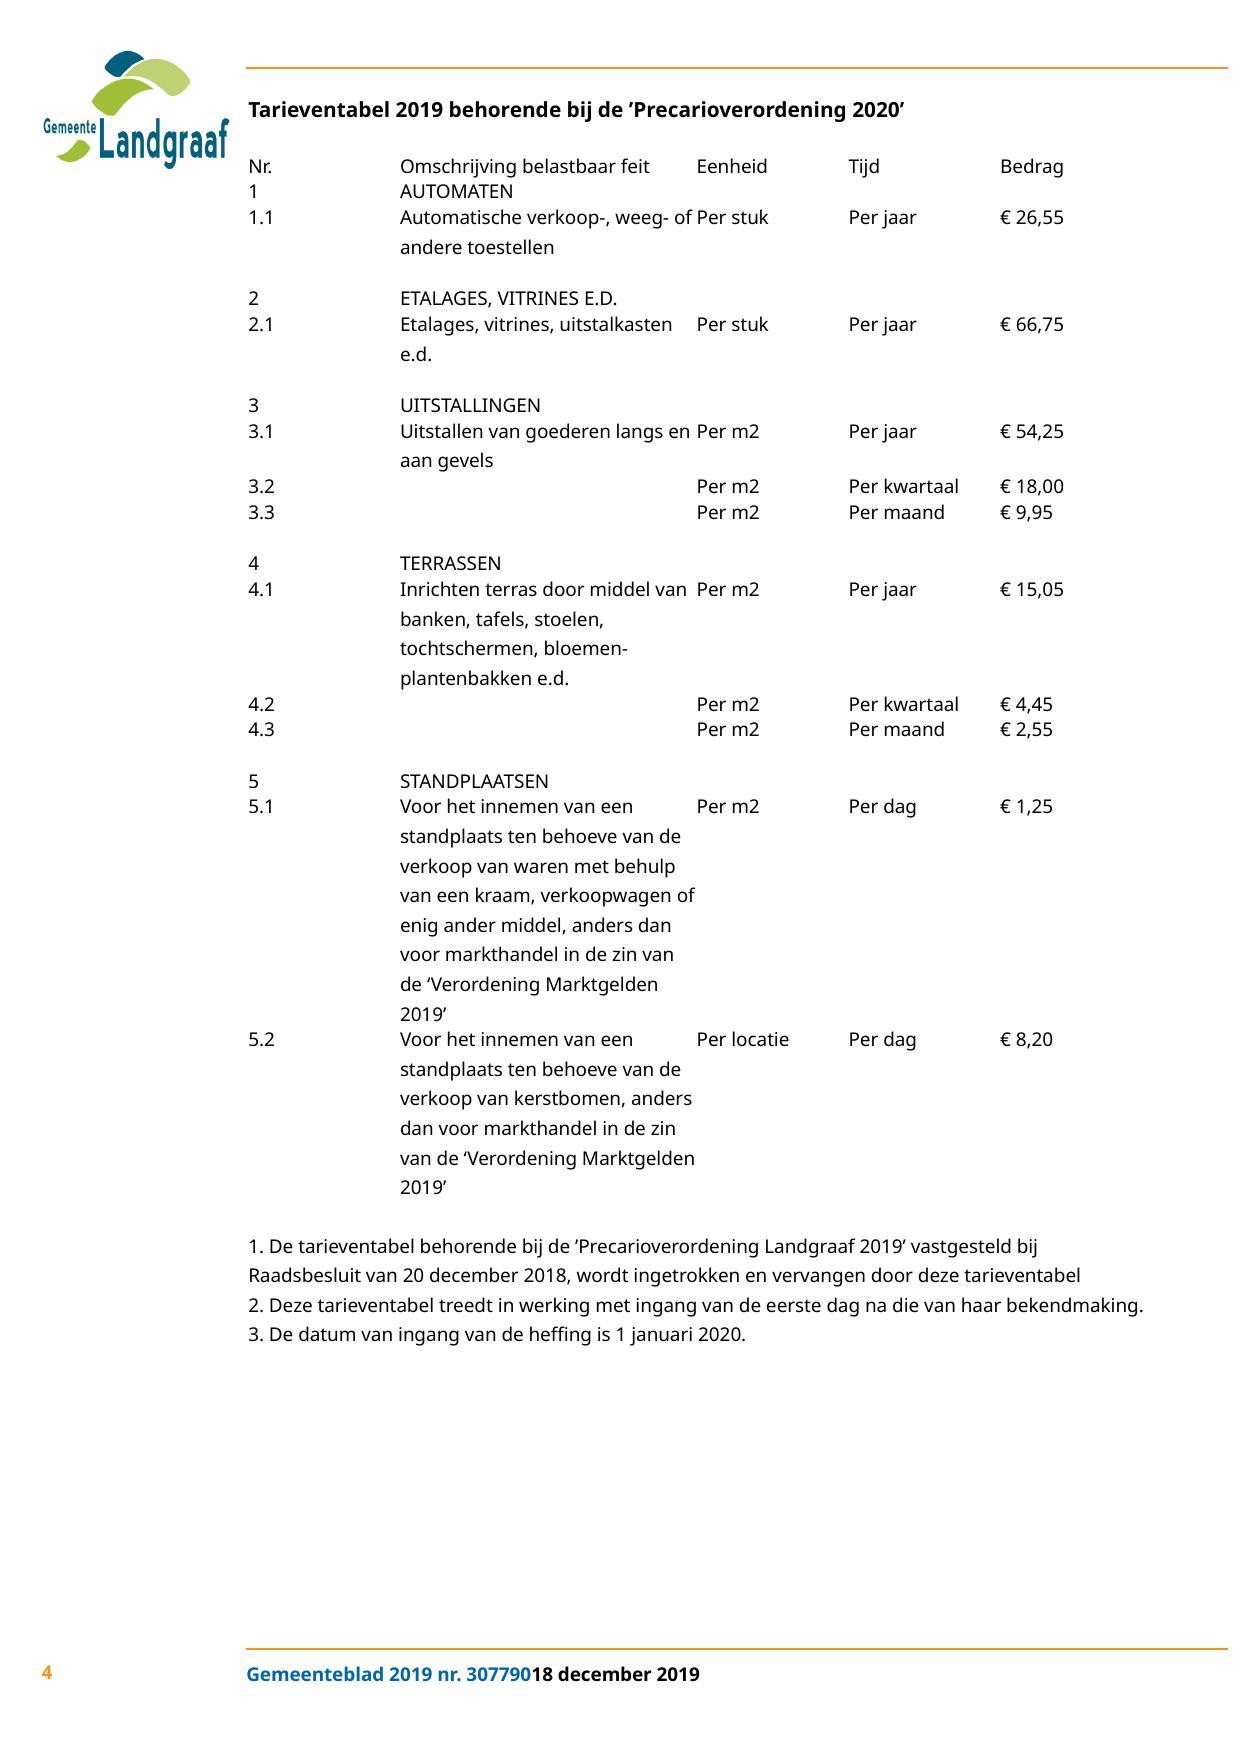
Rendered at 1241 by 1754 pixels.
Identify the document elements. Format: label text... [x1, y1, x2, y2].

table_cell € 66,75 [1000, 311, 1152, 367]
table_cell Per jaar [848, 576, 1000, 691]
table_cell [848, 286, 1000, 311]
table_cell [848, 179, 1000, 204]
table_cell [1000, 551, 1152, 576]
table_cell Per stuk [696, 311, 848, 367]
table_cell [848, 742, 1000, 768]
table_cell € 4,45 [1000, 691, 1152, 716]
table_cell Per m2 [696, 473, 848, 499]
table_cell 5 [248, 768, 400, 794]
table_cell [848, 551, 1000, 576]
table_cell 4.1 [248, 576, 400, 691]
table_cell Per m2 [696, 691, 848, 716]
table_cell [696, 525, 848, 551]
table_cell [400, 499, 696, 525]
table_cell Per dag [848, 794, 1000, 1026]
table_header Nr. [248, 153, 400, 179]
table_cell Per stuk [696, 205, 848, 260]
table_cell [1000, 260, 1152, 286]
table_cell [848, 260, 1000, 286]
table_cell [696, 768, 848, 794]
table_cell Per maand [848, 499, 1000, 525]
picture [41, 47, 231, 172]
table_cell [1000, 392, 1152, 418]
table_cell [1000, 286, 1152, 311]
table_cell [400, 742, 696, 768]
table_cell [400, 260, 696, 286]
table_cell Per jaar [848, 418, 1000, 473]
table_cell Per dag [848, 1026, 1000, 1200]
table_cell [248, 525, 400, 551]
text 1. De tarieventabel behorende bij de ’Precarioverordening Landgraaf 2019’ vastgesteld bij Raadsbesluit van 20 december 2018, wordt ingetrokken en vervangen door deze tarieventabel [248, 1233, 1152, 1288]
table_cell [400, 367, 696, 392]
table_cell € 15,05 [1000, 576, 1152, 691]
table_cell Per m2 [696, 576, 848, 691]
table_cell [848, 525, 1000, 551]
text Tarieventabel 2019 behorende bij de ’Precarioverordening 2020’ [248, 95, 1152, 123]
table_cell STANDPLAATSEN [400, 768, 696, 794]
table_cell 3.2 [248, 473, 400, 499]
table_cell [696, 367, 848, 392]
text 3. De datum van ingang van de heffing is 1 januari 2020. [248, 1322, 1152, 1347]
table_header Tijd [848, 153, 1000, 179]
table_cell € 26,55 [1000, 205, 1152, 260]
table_cell 3.3 [248, 499, 400, 525]
table_header Eenheid [696, 153, 848, 179]
table_cell [1000, 367, 1152, 392]
table_cell Inrichten terras door middel van banken, tafels, stoelen, tochtschermen, bloemen- plantenbakken e.d. [400, 576, 696, 691]
table_cell 1 [248, 179, 400, 204]
table_cell Per kwartaal [848, 473, 1000, 499]
table_cell [848, 367, 1000, 392]
table_cell 4 [248, 551, 400, 576]
table_cell Per maand [848, 716, 1000, 742]
table_cell [696, 742, 848, 768]
table_cell Per m2 [696, 794, 848, 1026]
table_cell € 2,55 [1000, 716, 1152, 742]
table_cell 1.1 [248, 205, 400, 260]
table_cell Per m2 [696, 499, 848, 525]
table_cell € 18,00 [1000, 473, 1152, 499]
table_cell [400, 525, 696, 551]
table_cell Etalages, vitrines, uitstalkasten e.d. [400, 311, 696, 367]
table_cell [696, 392, 848, 418]
table_cell [400, 473, 696, 499]
table_cell 2.1 [248, 311, 400, 367]
table_cell [400, 716, 696, 742]
table_cell [1000, 742, 1152, 768]
table_cell [696, 260, 848, 286]
table_cell € 54,25 [1000, 418, 1152, 473]
table_cell [696, 286, 848, 311]
table_cell 4.2 [248, 691, 400, 716]
table_cell [400, 691, 696, 716]
table_cell Voor het innemen van een standplaats ten behoeve van de verkoop van kerstbomen, anders dan voor markthandel in de zin van de ‘Verordening Marktgelden 2019’ [400, 1026, 696, 1200]
table_cell [1000, 525, 1152, 551]
table_cell Per jaar [848, 311, 1000, 367]
table_cell [248, 742, 400, 768]
table_cell [1000, 768, 1152, 794]
table_cell [248, 260, 400, 286]
table_cell € 1,25 [1000, 794, 1152, 1026]
table_cell Per m2 [696, 716, 848, 742]
table_cell Uitstallen van goederen langs en aan gevels [400, 418, 696, 473]
table_cell 2 [248, 286, 400, 311]
table_cell € 9,95 [1000, 499, 1152, 525]
table_cell Per kwartaal [848, 691, 1000, 716]
table_cell UITSTALLINGEN [400, 392, 696, 418]
table_cell 3.1 [248, 418, 400, 473]
table_cell [848, 392, 1000, 418]
table_cell 5.2 [248, 1026, 400, 1200]
table_cell [1000, 179, 1152, 204]
table_cell [248, 367, 400, 392]
text 2. Deze tarieventabel treedt in werking met ingang van de eerste dag na die van haar bekendmaking. [248, 1292, 1152, 1318]
table_header Bedrag [1000, 153, 1152, 179]
table_cell Per locatie [696, 1026, 848, 1200]
table_header Omschrijving belastbaar feit [400, 153, 696, 179]
table_cell ETALAGES, VITRINES E.D. [400, 286, 696, 311]
table_cell Automatische verkoop-, weeg- of andere toestellen [400, 205, 696, 260]
table_cell 3 [248, 392, 400, 418]
table_cell [848, 768, 1000, 794]
table_cell Voor het innemen van een standplaats ten behoeve van de verkoop van waren met behulp van een kraam, verkoopwagen of enig ander middel, anders dan voor markthandel in de zin van de ‘Verordening Marktgelden 2019’ [400, 794, 696, 1026]
table_cell AUTOMATEN [400, 179, 696, 204]
table_cell Per m2 [696, 418, 848, 473]
table_cell € 8,20 [1000, 1026, 1152, 1200]
table_cell 4.3 [248, 716, 400, 742]
table_cell [696, 179, 848, 204]
table_cell Per jaar [848, 205, 1000, 260]
table_cell TERRASSEN [400, 551, 696, 576]
table_cell [696, 551, 848, 576]
table_cell 5.1 [248, 794, 400, 1026]
